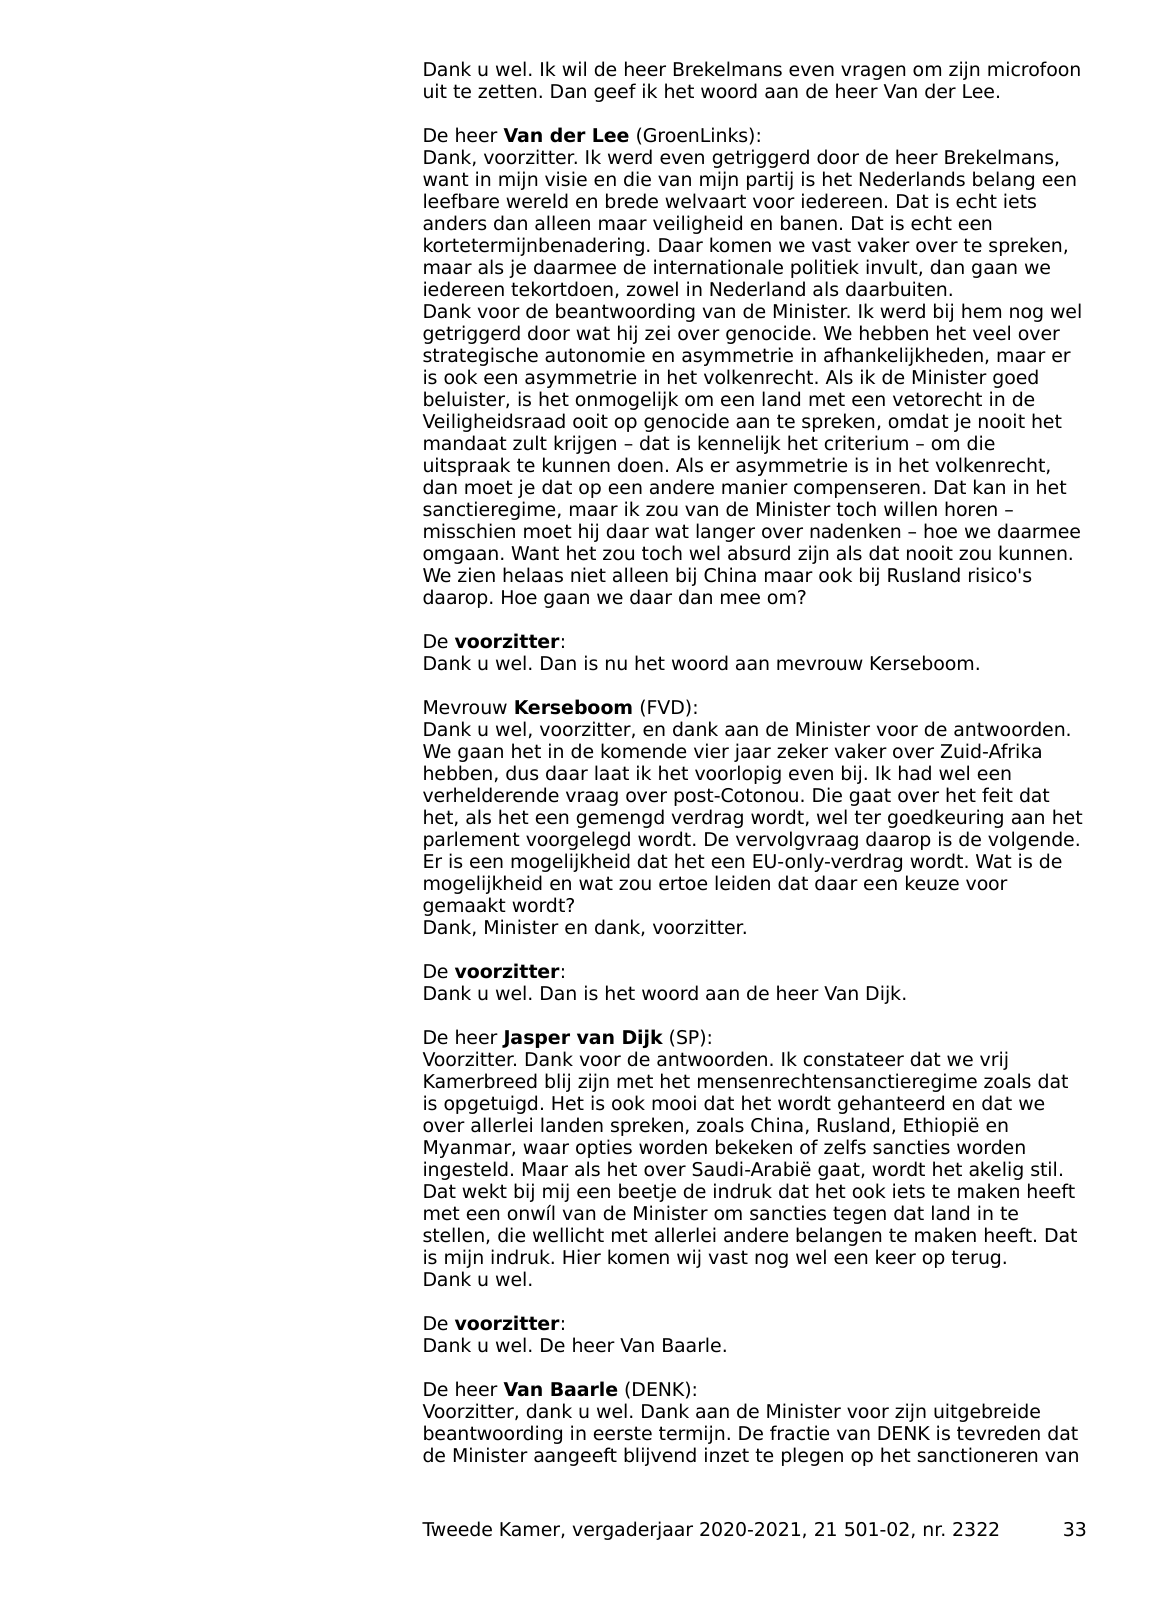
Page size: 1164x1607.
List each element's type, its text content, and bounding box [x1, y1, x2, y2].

text Dank, Minister en dank, voorzitter. [422, 917, 1087, 939]
text Dank u wel, voorzitter, en dank aan de Minister voor de antwoorden. We gaan het in de komende vier jaar zeker vaker over Zuid-Afrika hebben, dus daar laat ik het voorlopig even bij. Ik had wel een verhelderende vraag over post-Cotonou. Die gaat over het feit dat het, als het een gemengd verdrag wordt, wel ter goedkeuring aan het parlement voorgelegd wordt. De vervolgvraag daarop is de volgende. Er is een mogelijkheid dat het een EU-only-verdrag wordt. Wat is de mogelijkheid en wat zou ertoe leiden dat daar een keuze voor gemaakt wordt? [422, 719, 1087, 917]
text Voorzitter. Dank voor de antwoorden. Ik constateer dat we vrij Kamerbreed blij zijn met het mensenrechtensanctieregime zoals dat is opgetuigd. Het is ook mooi dat het wordt gehanteerd en dat we over allerlei landen spreken, zoals China, Rusland, Ethiopië en Myanmar, waar opties worden bekeken of zelfs sancties worden ingesteld. Maar als het over Saudi-Arabië gaat, wordt het akelig stil. Dat wekt bij mij een beetje de indruk dat het ook iets te maken heeft met een onwíl van de Minister om sancties tegen dat land in te stellen, die wellicht met allerlei andere belangen te maken heeft. Dat is mijn indruk. Hier komen wij vast nog wel een keer op terug. [422, 1049, 1087, 1269]
text Dank u wel. Dan is het woord aan de heer Van Dijk. [422, 983, 1087, 1005]
text De voorzitter: [422, 961, 1087, 983]
text Dank u wel. [422, 1269, 1087, 1291]
text De voorzitter: [422, 631, 1087, 653]
text De heer Van der Lee (GroenLinks): [422, 125, 1087, 147]
text Dank u wel. Ik wil de heer Brekelmans even vragen om zijn microfoon uit te zetten. Dan geef ik het woord aan de heer Van der Lee. [422, 59, 1087, 103]
text Dank u wel. De heer Van Baarle. [422, 1335, 1087, 1357]
text Voorzitter, dank u wel. Dank aan de Minister voor zijn uitgebreide beantwoording in eerste termijn. De fractie van DENK is tevreden dat de Minister aangeeft blijvend inzet te plegen op het sanctioneren van [422, 1401, 1087, 1467]
text Mevrouw Kerseboom (FVD): [422, 697, 1087, 719]
text De heer Van Baarle (DENK): [422, 1379, 1087, 1401]
text Dank, voorzitter. Ik werd even getriggerd door de heer Brekelmans, want in mijn visie en die van mijn partij is het Nederlands belang een leefbare wereld en brede welvaart voor iedereen. Dat is echt iets anders dan alleen maar veiligheid en banen. Dat is echt een kortetermijnbenadering. Daar komen we vast vaker over te spreken, maar als je daarmee de internationale politiek invult, dan gaan we iedereen tekortdoen, zowel in Nederland als daarbuiten. [422, 147, 1087, 301]
text Dank voor de beantwoording van de Minister. Ik werd bij hem nog wel getriggerd door wat hij zei over genocide. We hebben het veel over strategische autonomie en asymmetrie in afhankelijkheden, maar er is ook een asymmetrie in het volkenrecht. Als ik de Minister goed beluister, is het onmogelijk om een land met een vetorecht in de Veiligheidsraad ooit op genocide aan te spreken, omdat je nooit het mandaat zult krijgen – dat is kennelijk het criterium – om die uitspraak te kunnen doen. Als er asymmetrie is in het volkenrecht, dan moet je dat op een andere manier compenseren. Dat kan in het sanctieregime, maar ik zou van de Minister toch willen horen – misschien moet hij daar wat langer over nadenken – hoe we daarmee omgaan. Want het zou toch wel absurd zijn als dat nooit zou kunnen. We zien helaas niet alleen bij China maar ook bij Rusland risico's daarop. Hoe gaan we daar dan mee om? [422, 301, 1087, 609]
text De heer Jasper van Dijk (SP): [422, 1027, 1087, 1049]
text De voorzitter: [422, 1313, 1087, 1335]
text Dank u wel. Dan is nu het woord aan mevrouw Kerseboom. [422, 653, 1087, 675]
